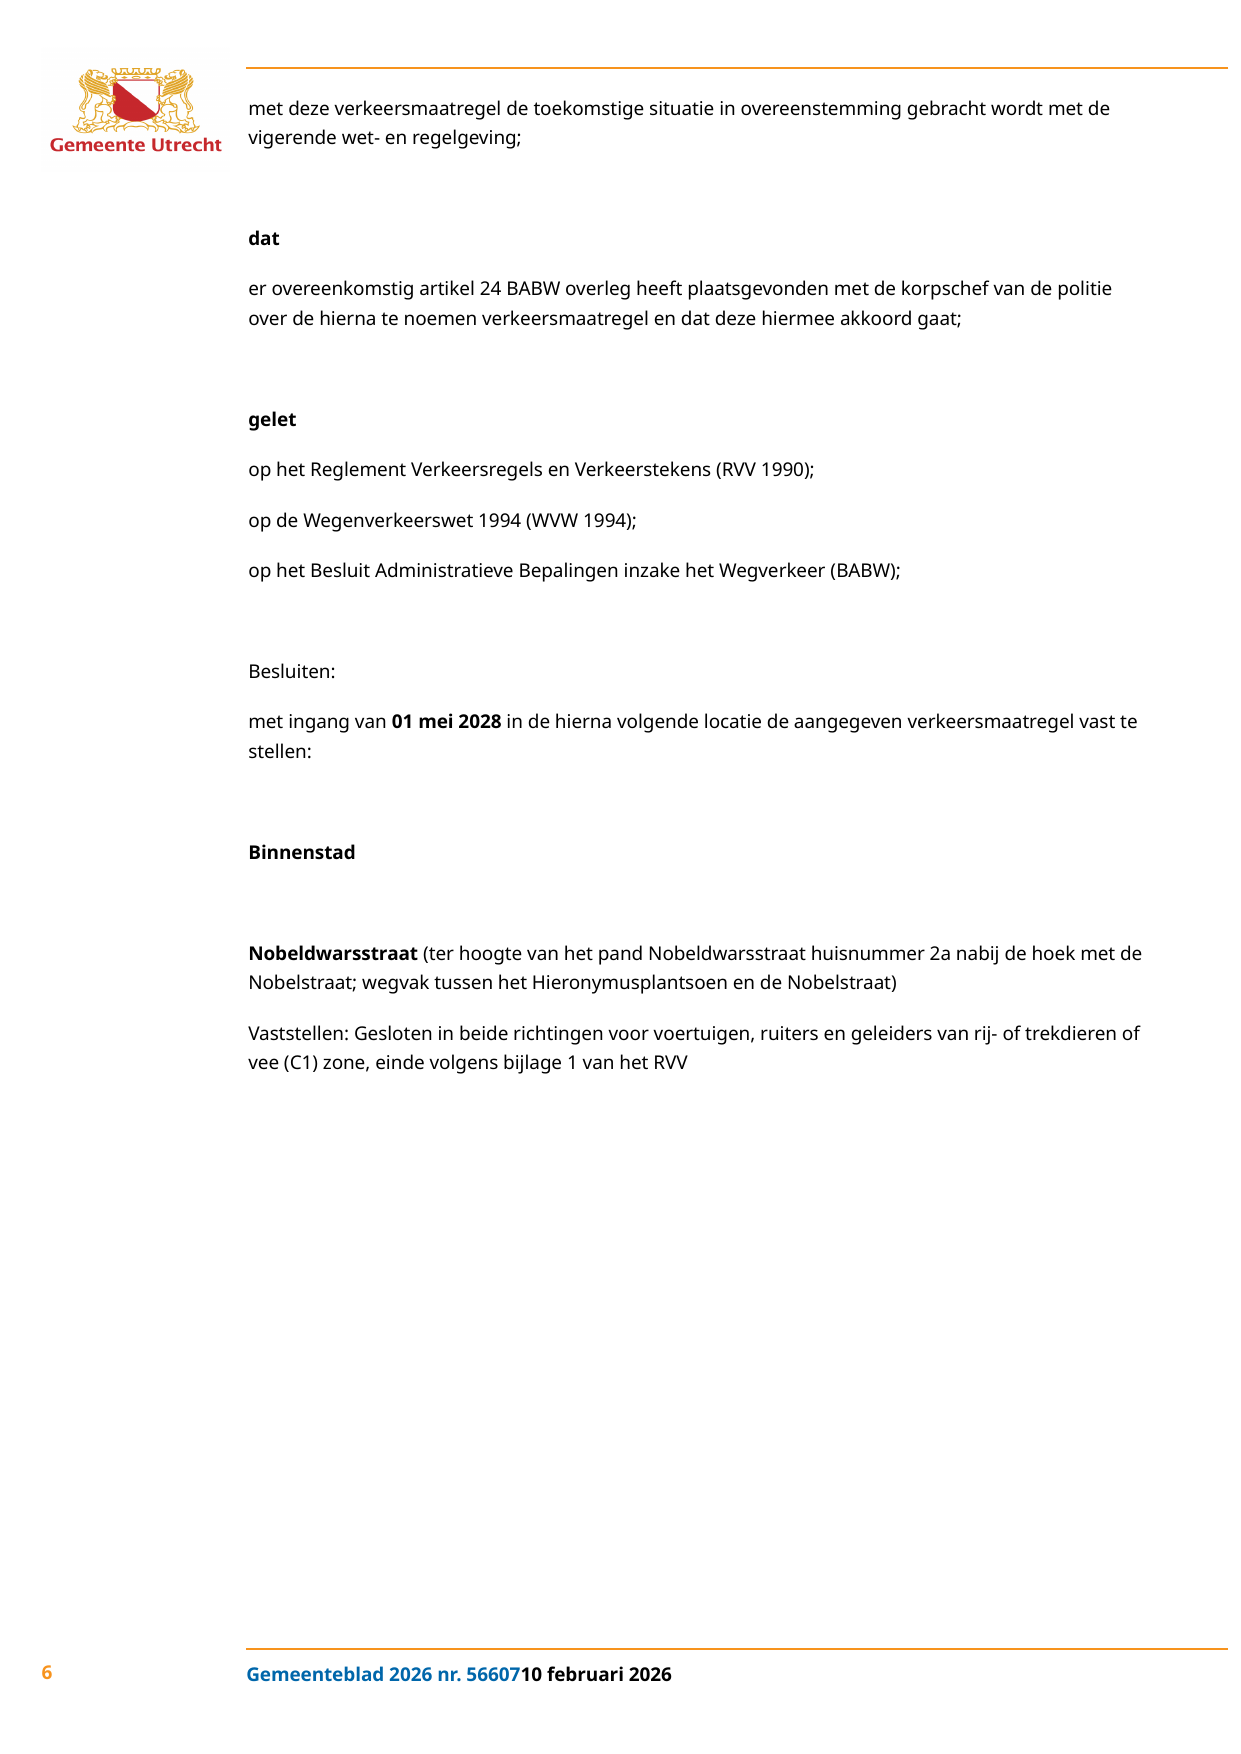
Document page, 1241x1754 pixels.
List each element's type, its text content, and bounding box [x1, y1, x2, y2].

text op het Reglement Verkeersregels en Verkeerstekens (RVV 1990); [248, 456, 1152, 482]
text Vaststellen: Gesloten in beide richtingen voor voertuigen, ruiters en geleiders van rij- of trekdieren of vee (C1) zone, einde volgens bijlage 1 van het RVV [248, 1020, 1152, 1075]
text op het Besluit Administratieve Bepalingen inzake het Wegverkeer (BABW); [248, 557, 1152, 583]
text met deze verkeersmaatregel de toekomstige situatie in overeenstemming gebracht wordt met de vigerende wet- en regelgeving; [248, 95, 1152, 150]
text dat [248, 225, 1152, 251]
text Besluiten: [248, 658, 1152, 684]
text met ingang van 01 mei 2028 in de hierna volgende locatie de aangegeven verkeersmaatregel vast te stellen: [248, 708, 1152, 764]
text Nobeldwarsstraat (ter hoogte van het pand Nobeldwarsstraat huisnummer 2a nabij de hoek met de Nobelstraat; wegvak tussen het Hieronymusplantsoen en de Nobelstraat) [248, 940, 1152, 995]
text er overeenkomstig artikel 24 BABW overleg heeft plaatsgevonden met de korpschef van de politie over de hierna te noemen verkeersmaatregel en dat deze hiermee akkoord gaat; [248, 276, 1152, 331]
picture [41, 47, 231, 172]
text op de Wegenverkeerswet 1994 (WVW 1994); [248, 507, 1152, 533]
text Binnenstad [248, 839, 1152, 865]
text gelet [248, 406, 1152, 432]
